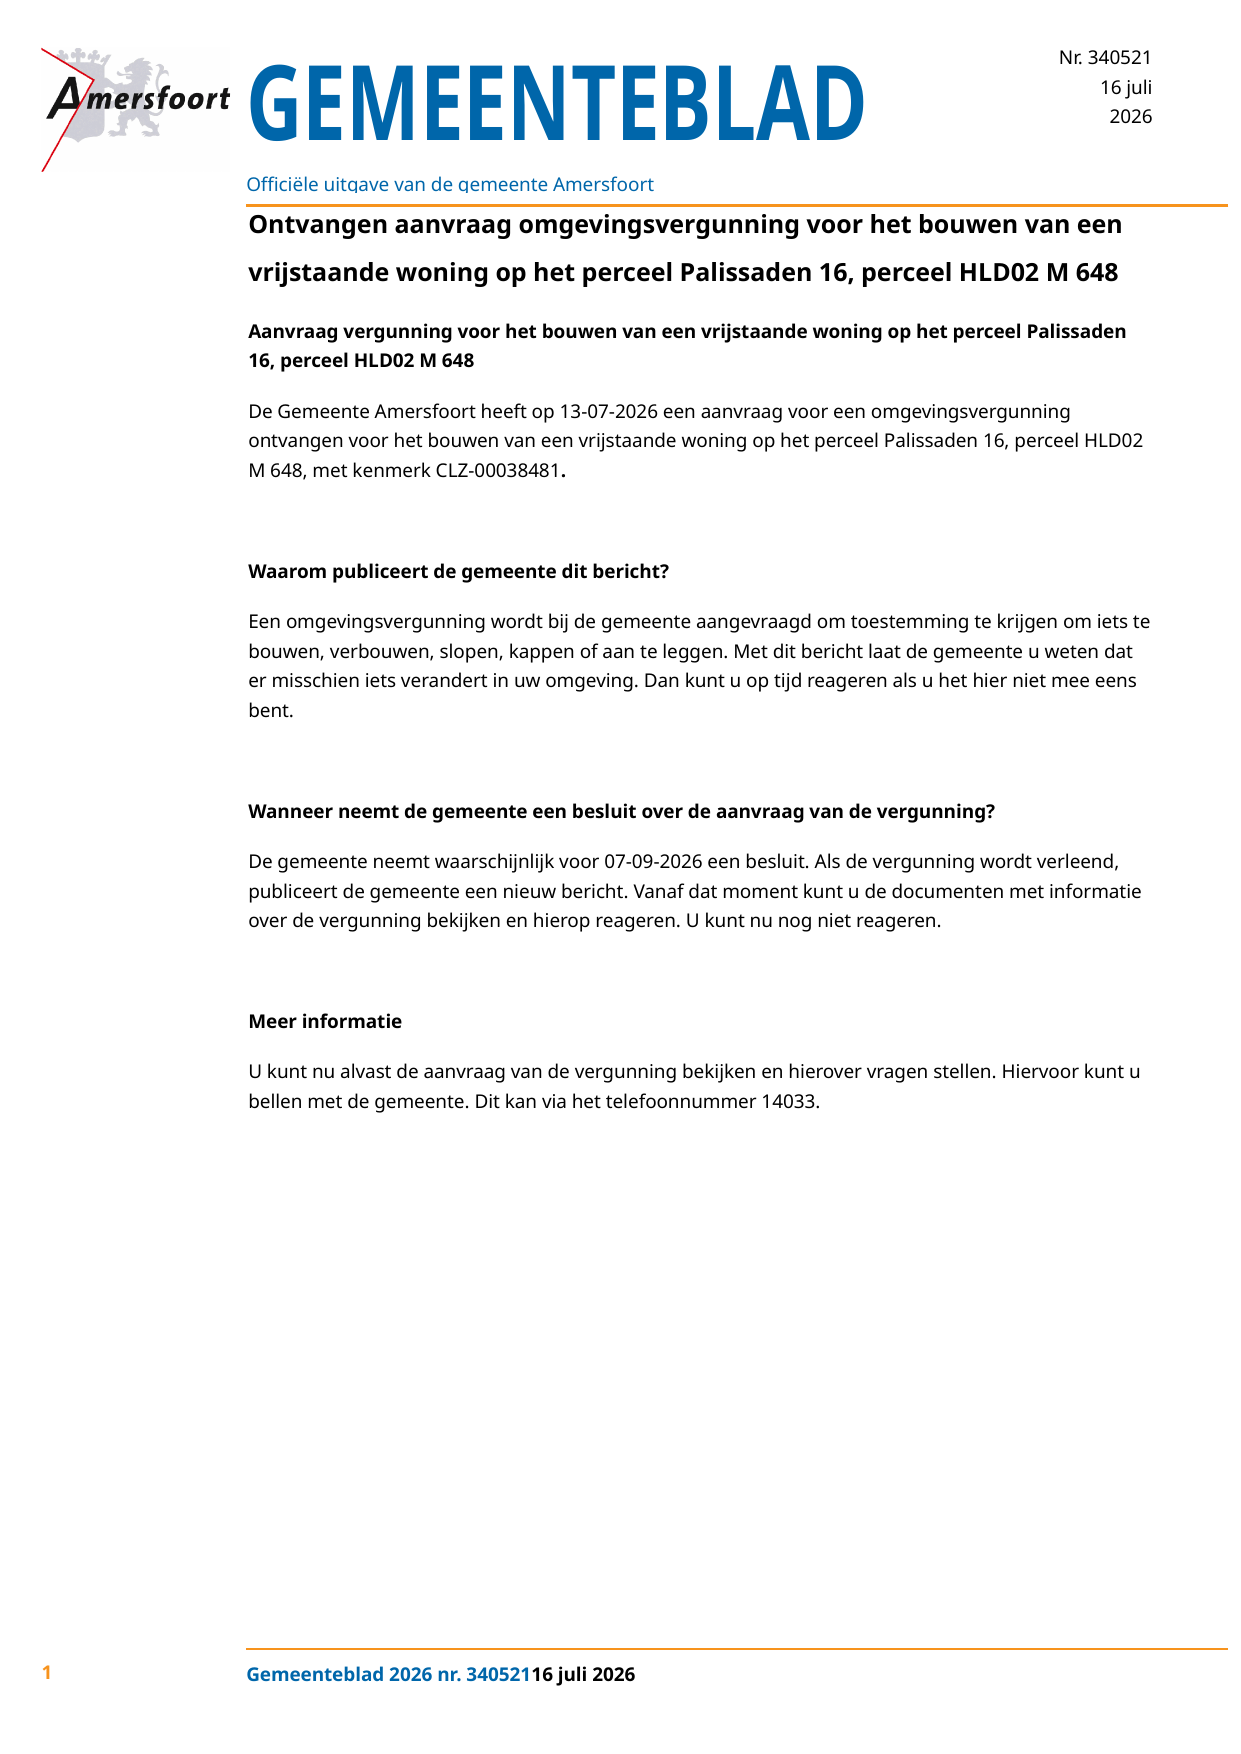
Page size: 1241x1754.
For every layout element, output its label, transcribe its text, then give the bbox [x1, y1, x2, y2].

text De gemeente neemt waarschijnlijk voor 07-09-2026 een besluit. Als de vergunning wordt verleend, publiceert de gemeente een nieuw bericht. Vanaf dat moment kunt u de documenten met informatie over de vergunning bekijken en hierop reageren. U kunt nu nog niet reageren. [248, 848, 1152, 933]
text Ontvangen aanvraag omgevingsvergunning voor het bouwen van een vrijstaande woning op het perceel Palissaden 16, perceel HLD02 M 648 [248, 207, 1152, 288]
text Aanvraag vergunning voor het bouwen van een vrijstaande woning op het perceel Palissaden 16, perceel HLD02 M 648 [248, 318, 1152, 373]
text Een omgevingsvergunning wordt bij de gemeente aangevraagd om toestemming te krijgen om iets te bouwen, verbouwen, slopen, kappen of aan te leggen. Met dit bericht laat de gemeente u weten dat er misschien iets verandert in uw omgeving. Dan kunt u op tijd reageren als u het hier niet mee eens bent. [248, 608, 1152, 723]
text U kunt nu alvast de aanvraag van de vergunning bekijken en hierover vragen stellen. Hiervoor kunt u bellen met de gemeente. Dit kan via het telefoonnummer 14033. [248, 1059, 1152, 1114]
text Wanneer neemt de gemeente een besluit over de aanvraag van de vergunning? [248, 798, 1152, 824]
text Meer informatie [248, 1008, 1152, 1034]
text De Gemeente Amersfoort heeft op 13-07-2026 een aanvraag voor een omgevingsvergunning ontvangen voor het bouwen van een vrijstaande woning op het perceel Palissaden 16, perceel HLD02 M 648, met kenmerk CLZ-00038481. [248, 398, 1152, 483]
text Waarom publiceert de gemeente dit bericht? [248, 558, 1152, 584]
picture [41, 47, 231, 172]
